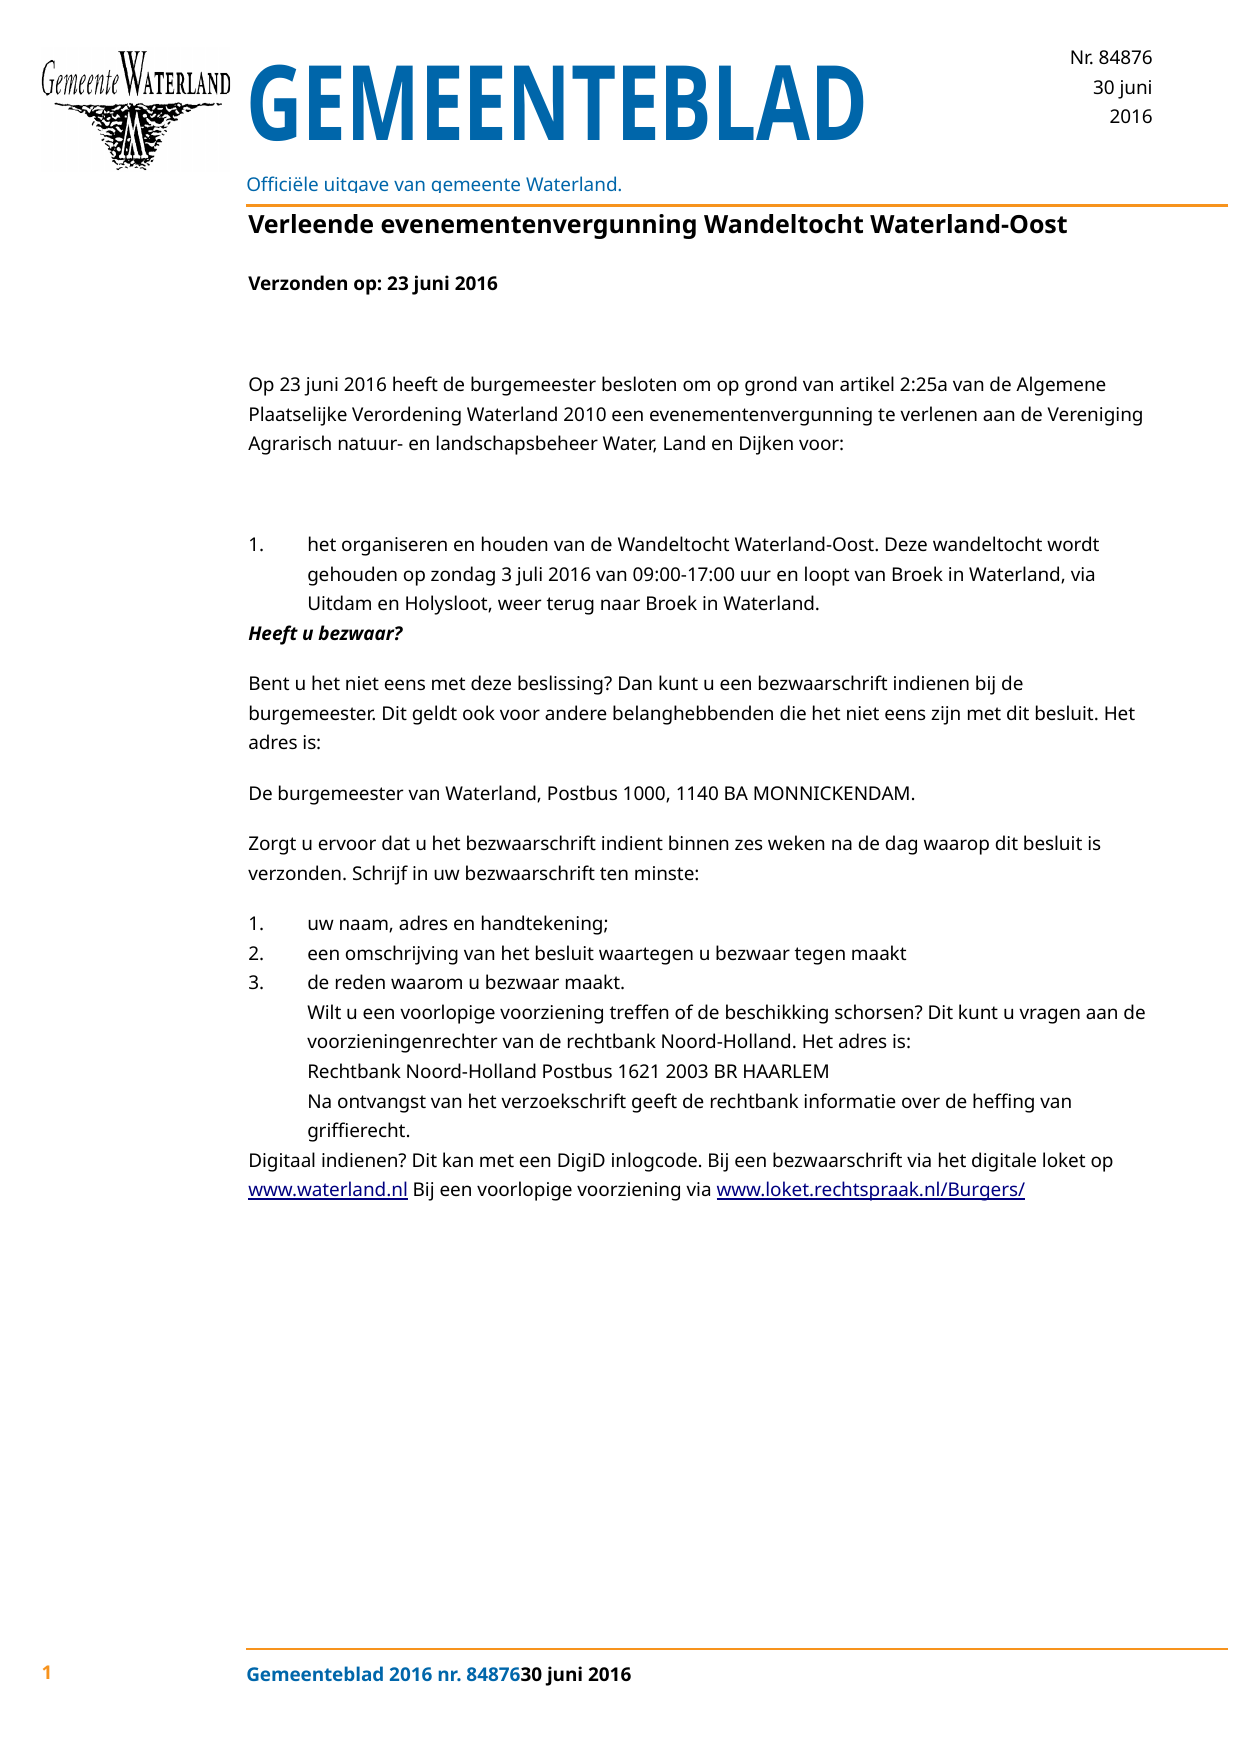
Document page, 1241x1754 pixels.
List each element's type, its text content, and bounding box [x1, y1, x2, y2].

list een omschrijving van het besluit waartegen u bezwaar tegen maakt [248, 940, 1152, 966]
text Verleende evenementenvergunning Wandeltocht Waterland-Oost [248, 207, 1152, 241]
picture [41, 47, 231, 172]
text Digitaal indienen? Dit kan met een DigiD inlogcode. Bij een bezwaarschrift via het digitale loket op www.waterland.nl Bij een voorlopige voorziening via www.loket.rechtspraak.nl/Burgers/ [248, 1147, 1152, 1202]
list Na ontvangst van het verzoekschrift geeft de rechtbank informatie over de heffing van griffierecht. [248, 1088, 1152, 1143]
text Bent u het niet eens met deze beslissing? Dan kunt u een bezwaarschrift indienen bij de burgemeester. Dit geldt ook voor andere belanghebbenden die het niet eens zijn met dit besluit. Het adres is: [248, 670, 1152, 755]
text Op 23 juni 2016 heeft de burgemeester besloten om op grond van artikel 2:25a van de Algemene Plaatselijke Verordening Waterland 2010 een evenementenvergunning te verlenen aan de Vereniging Agrarisch natuur- en landschapsbeheer Water, Land en Dijken voor: [248, 371, 1152, 456]
list uw naam, adres en handtekening; [248, 910, 1152, 936]
text De burgemeester van Waterland, Postbus 1000, 1140 BA MONNICKENDAM. [248, 780, 1152, 806]
text Verzonden op: 23 juni 2016 [248, 270, 1152, 296]
list de reden waarom u bezwaar maakt. [248, 969, 1152, 995]
list Wilt u een voorlopige voorziening treffen of de beschikking schorsen? Dit kunt u vragen aan de voorzieningenrechter van de rechtbank Noord-Holland. Het adres is: [248, 999, 1152, 1054]
text Zorgt u ervoor dat u het bezwaarschrift indient binnen zes weken na de dag waarop dit besluit is verzonden. Schrijf in uw bezwaarschrift ten minste: [248, 830, 1152, 886]
text Heeft u bezwaar? [248, 620, 1152, 646]
list het organiseren en houden van de Wandeltocht Waterland-Oost. Deze wandeltocht wordt gehouden op zondag 3 juli 2016 van 09:00-17:00 uur en loopt van Broek in Waterland, via Uitdam en Holysloot, weer terug naar Broek in Waterland. [248, 531, 1152, 616]
list Rechtbank Noord-Holland Postbus 1621 2003 BR HAARLEM [248, 1058, 1152, 1084]
